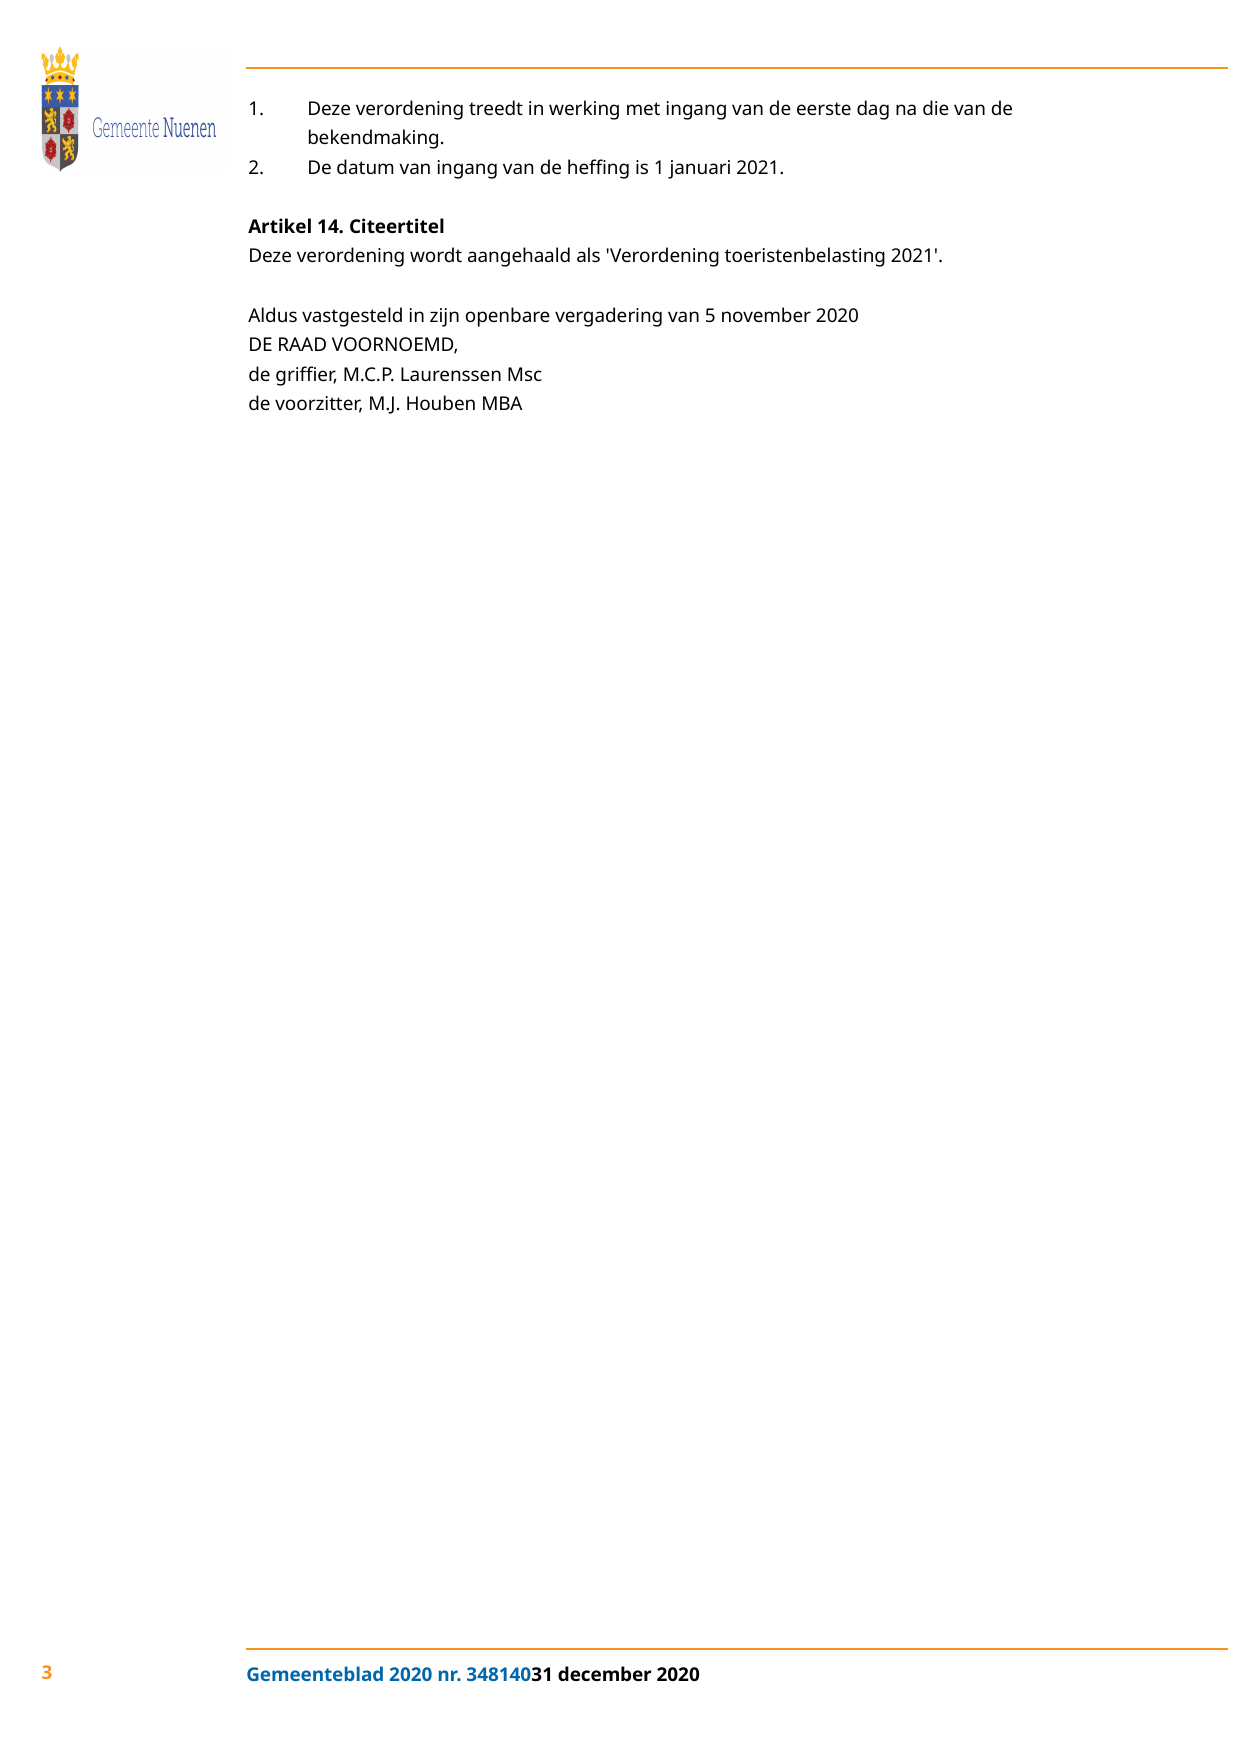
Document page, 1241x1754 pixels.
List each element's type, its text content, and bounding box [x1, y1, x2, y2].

list Deze verordening treedt in werking met ingang van de eerste dag na die van de bekendmaking. [248, 95, 1152, 150]
text Aldus vastgesteld in zijn openbare vergadering van 5 november 2020 [248, 302, 1152, 328]
text Deze verordening wordt aangehaald als 'Verordening toeristenbelasting 2021'. [248, 243, 1152, 268]
picture [41, 47, 231, 172]
text Artikel 14. Citeertitel [248, 213, 1152, 239]
text DE RAAD VOORNOEMD, [248, 331, 1152, 357]
list De datum van ingang van de heffing is 1 januari 2021. [248, 154, 1152, 180]
text de griffier, M.C.P. Laurenssen Msc [248, 361, 1152, 387]
text de voorzitter, M.J. Houben MBA [248, 391, 1152, 416]
